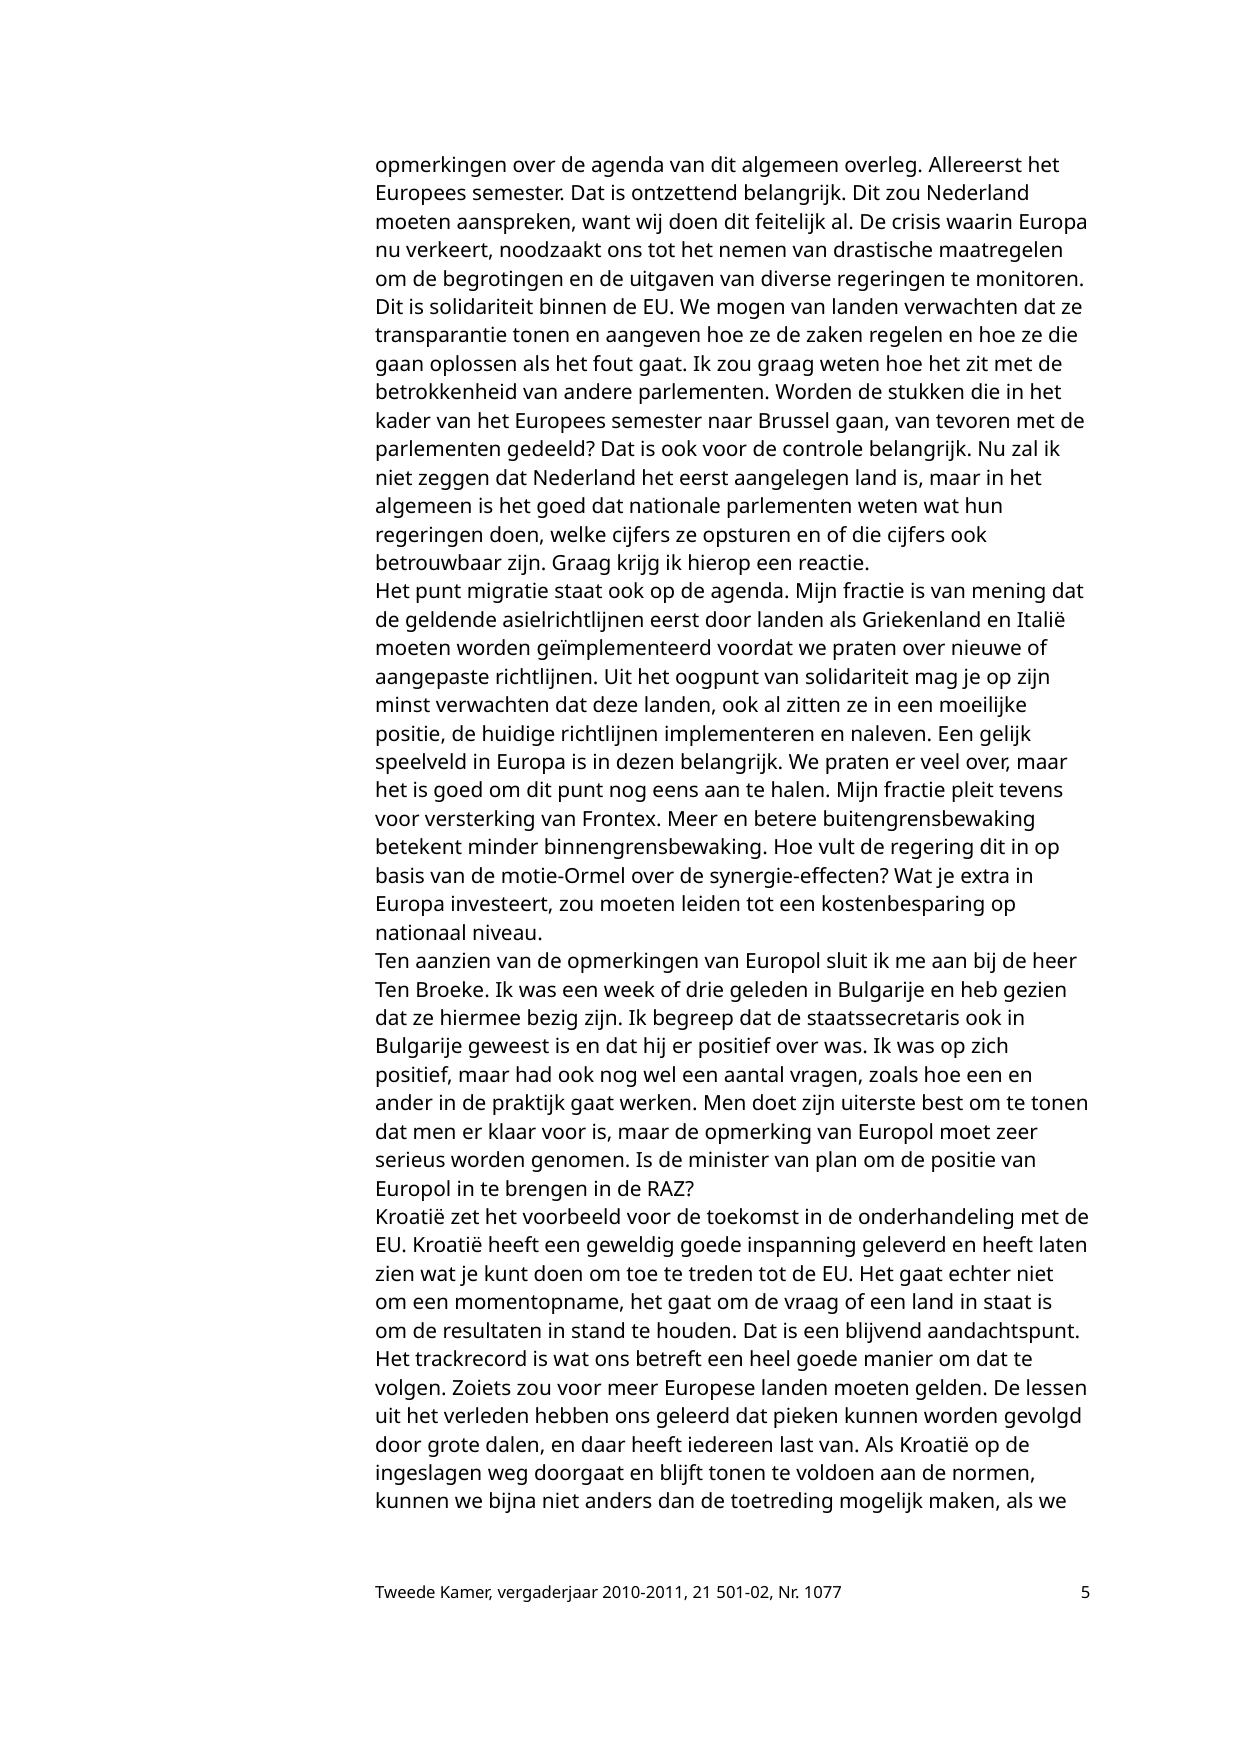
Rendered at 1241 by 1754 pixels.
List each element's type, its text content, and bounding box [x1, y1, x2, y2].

text Kroatië zet het voorbeeld voor de toekomst in de onderhandeling met de EU. Kroatië heeft een geweldig goede inspanning geleverd en heeft laten zien wat je kunt doen om toe te treden tot de EU. Het gaat echter niet om een momentopname, het gaat om de vraag of een land in staat is om de resultaten in stand te houden. Dat is een blijvend aandachtspunt. Het trackrecord is wat ons betreft een heel goede manier om dat te volgen. Zoiets zou voor meer Europese landen moeten gelden. De lessen uit het verleden hebben ons geleerd dat pieken kunnen worden gevolgd door grote dalen, en daar heeft iedereen last van. Als Kroatië op de ingeslagen weg doorgaat en blijft tonen te voldoen aan de normen, kunnen we bijna niet anders dan de toetreding mogelijk maken, als we [375, 1202, 1090, 1515]
text Ten aanzien van de opmerkingen van Europol sluit ik me aan bij de heer Ten Broeke. Ik was een week of drie geleden in Bulgarije en heb gezien dat ze hiermee bezig zijn. Ik begreep dat de staatssecretaris ook in Bulgarije geweest is en dat hij er positief over was. Ik was op zich positief, maar had ook nog wel een aantal vragen, zoals hoe een en ander in de praktijk gaat werken. Men doet zijn uiterste best om te tonen dat men er klaar voor is, maar de opmerking van Europol moet zeer serieus worden genomen. Is de minister van plan om de positie van Europol in te brengen in de RAZ? [375, 946, 1090, 1202]
text opmerkingen over de agenda van dit algemeen overleg. Allereerst het Europees semester. Dat is ontzettend belangrijk. Dit zou Nederland moeten aanspreken, want wij doen dit feitelijk al. De crisis waarin Europa nu verkeert, noodzaakt ons tot het nemen van drastische maatregelen om de begrotingen en de uitgaven van diverse regeringen te monitoren. Dit is solidariteit binnen de EU. We mogen van landen verwachten dat ze transparantie tonen en aangeven hoe ze de zaken regelen en hoe ze die gaan oplossen als het fout gaat. Ik zou graag weten hoe het zit met de betrokkenheid van andere parlementen. Worden de stukken die in het kader van het Europees semester naar Brussel gaan, van tevoren met de parlementen gedeeld? Dat is ook voor de controle belangrijk. Nu zal ik niet zeggen dat Nederland het eerst aangelegen land is, maar in het algemeen is het goed dat nationale parlementen weten wat hun regeringen doen, welke cijfers ze opsturen en of die cijfers ook betrouwbaar zijn. Graag krijg ik hierop een reactie. [375, 150, 1090, 577]
text Het punt migratie staat ook op de agenda. Mijn fractie is van mening dat de geldende asielrichtlijnen eerst door landen als Griekenland en Italië moeten worden geïmplementeerd voordat we praten over nieuwe of aangepaste richtlijnen. Uit het oogpunt van solidariteit mag je op zijn minst verwachten dat deze landen, ook al zitten ze in een moeilijke positie, de huidige richtlijnen implementeren en naleven. Een gelijk speelveld in Europa is in dezen belangrijk. We praten er veel over, maar het is goed om dit punt nog eens aan te halen. Mijn fractie pleit tevens voor versterking van Frontex. Meer en betere buitengrensbewaking betekent minder binnengrensbewaking. Hoe vult de regering dit in op basis van de motie-Ormel over de synergie-effecten? Wat je extra in Europa investeert, zou moeten leiden tot een kostenbesparing op nationaal niveau. [375, 577, 1090, 946]
